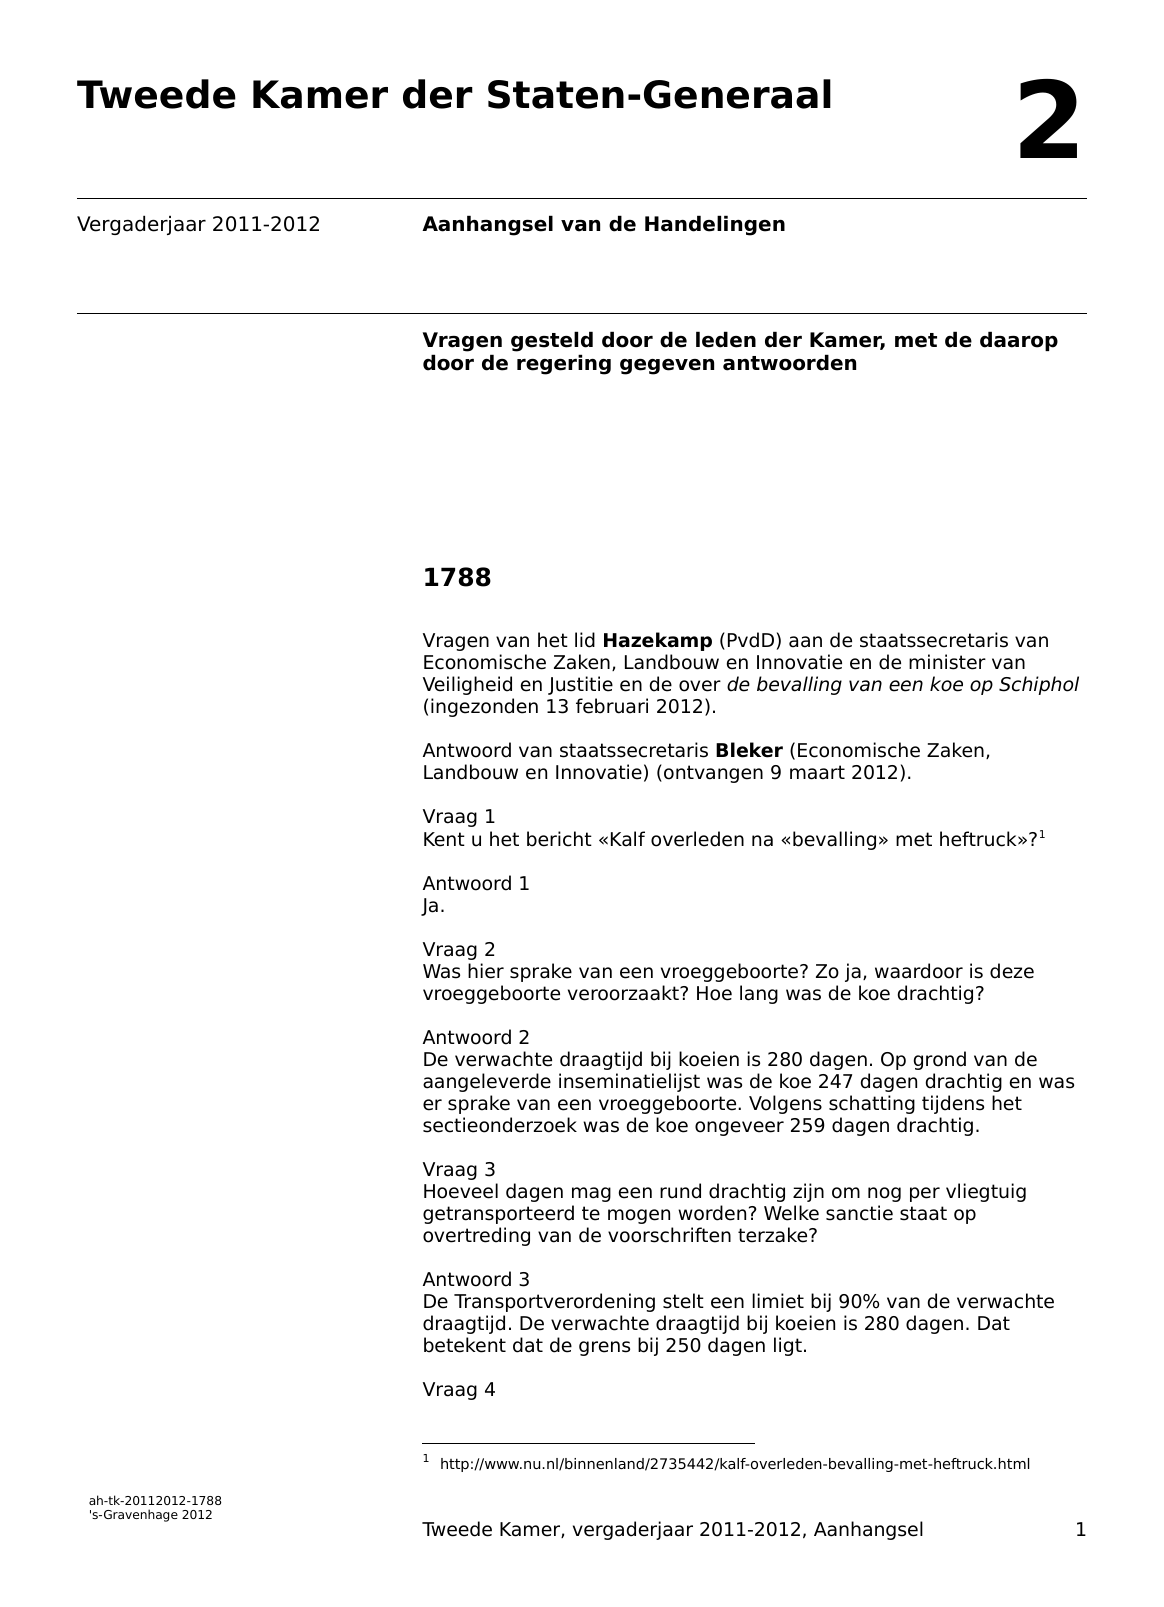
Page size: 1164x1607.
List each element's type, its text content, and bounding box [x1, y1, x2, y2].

table_cell Vragen gesteld door de leden der Kamer, met de daarop door de regering gegeven antwoorden [422, 314, 1087, 375]
text Vraag 4 [422, 1379, 1087, 1401]
text Vraag 3 [422, 1159, 1087, 1181]
text De verwachte draagtijd bij koeien is 280 dagen. Op grond van de aangeleverde inseminatielijst was de koe 247 dagen drachtig en was er sprake van een vroeggeboorte. Volgens schatting tijdens het sectieonderzoek was de koe ongeveer 259 dagen drachtig. [422, 1049, 1087, 1137]
text Kent u het bericht «Kalf overleden na «bevalling» met heftruck»? [422, 828, 1087, 850]
text http://www.nu.nl/binnenland/2735442/kalf-overleden-bevalling-met-heftruck.html [422, 1452, 1087, 1474]
text Vragen van het lid Hazekamp (PvdD) aan de staatssecretaris van Economische Zaken, Landbouw en Innovatie en de minister van Veiligheid en Justitie en de over de bevalling van een koe op Schiphol (ingezonden 13 februari 2012). [422, 630, 1087, 718]
text Antwoord 3 [422, 1269, 1087, 1291]
text 1788 [422, 563, 1087, 592]
table_cell Aanhangsel van de Handelingen [422, 199, 1087, 313]
text Antwoord 2 [422, 1027, 1087, 1049]
text Antwoord 1 [422, 873, 1087, 894]
table_header Tweede Kamer der Staten-Generaal [77, 59, 886, 198]
text Vraag 1 [422, 806, 1087, 828]
table_cell [77, 314, 422, 375]
text Ja. [422, 894, 1087, 917]
text 's-Gravenhage 2012 [88, 1508, 323, 1522]
text Hoeveel dagen mag een rund drachtig zijn om nog per vliegtuig getransporteerd te mogen worden? Welke sanctie staat op overtreding van de voorschriften terzake? [422, 1181, 1087, 1247]
text Antwoord van staatssecretaris Bleker (Economische Zaken, Landbouw en Innovatie) (ontvangen 9 maart 2012). [422, 740, 1087, 784]
text Vraag 2 [422, 939, 1087, 961]
table_cell Vergaderjaar 2011-2012 [77, 199, 422, 313]
table_header 2 [886, 59, 1087, 198]
text De Transportverordening stelt een limiet bij 90% van de verwachte draagtijd. De verwachte draagtijd bij koeien is 280 dagen. Dat betekent dat de grens bij 250 dagen ligt. [422, 1291, 1087, 1357]
text ah-tk-20112012-1788 [88, 1494, 323, 1508]
text Was hier sprake van een vroeggeboorte? Zo ja, waardoor is deze vroeggeboorte veroorzaakt? Hoe lang was de koe drachtig? [422, 961, 1087, 1005]
